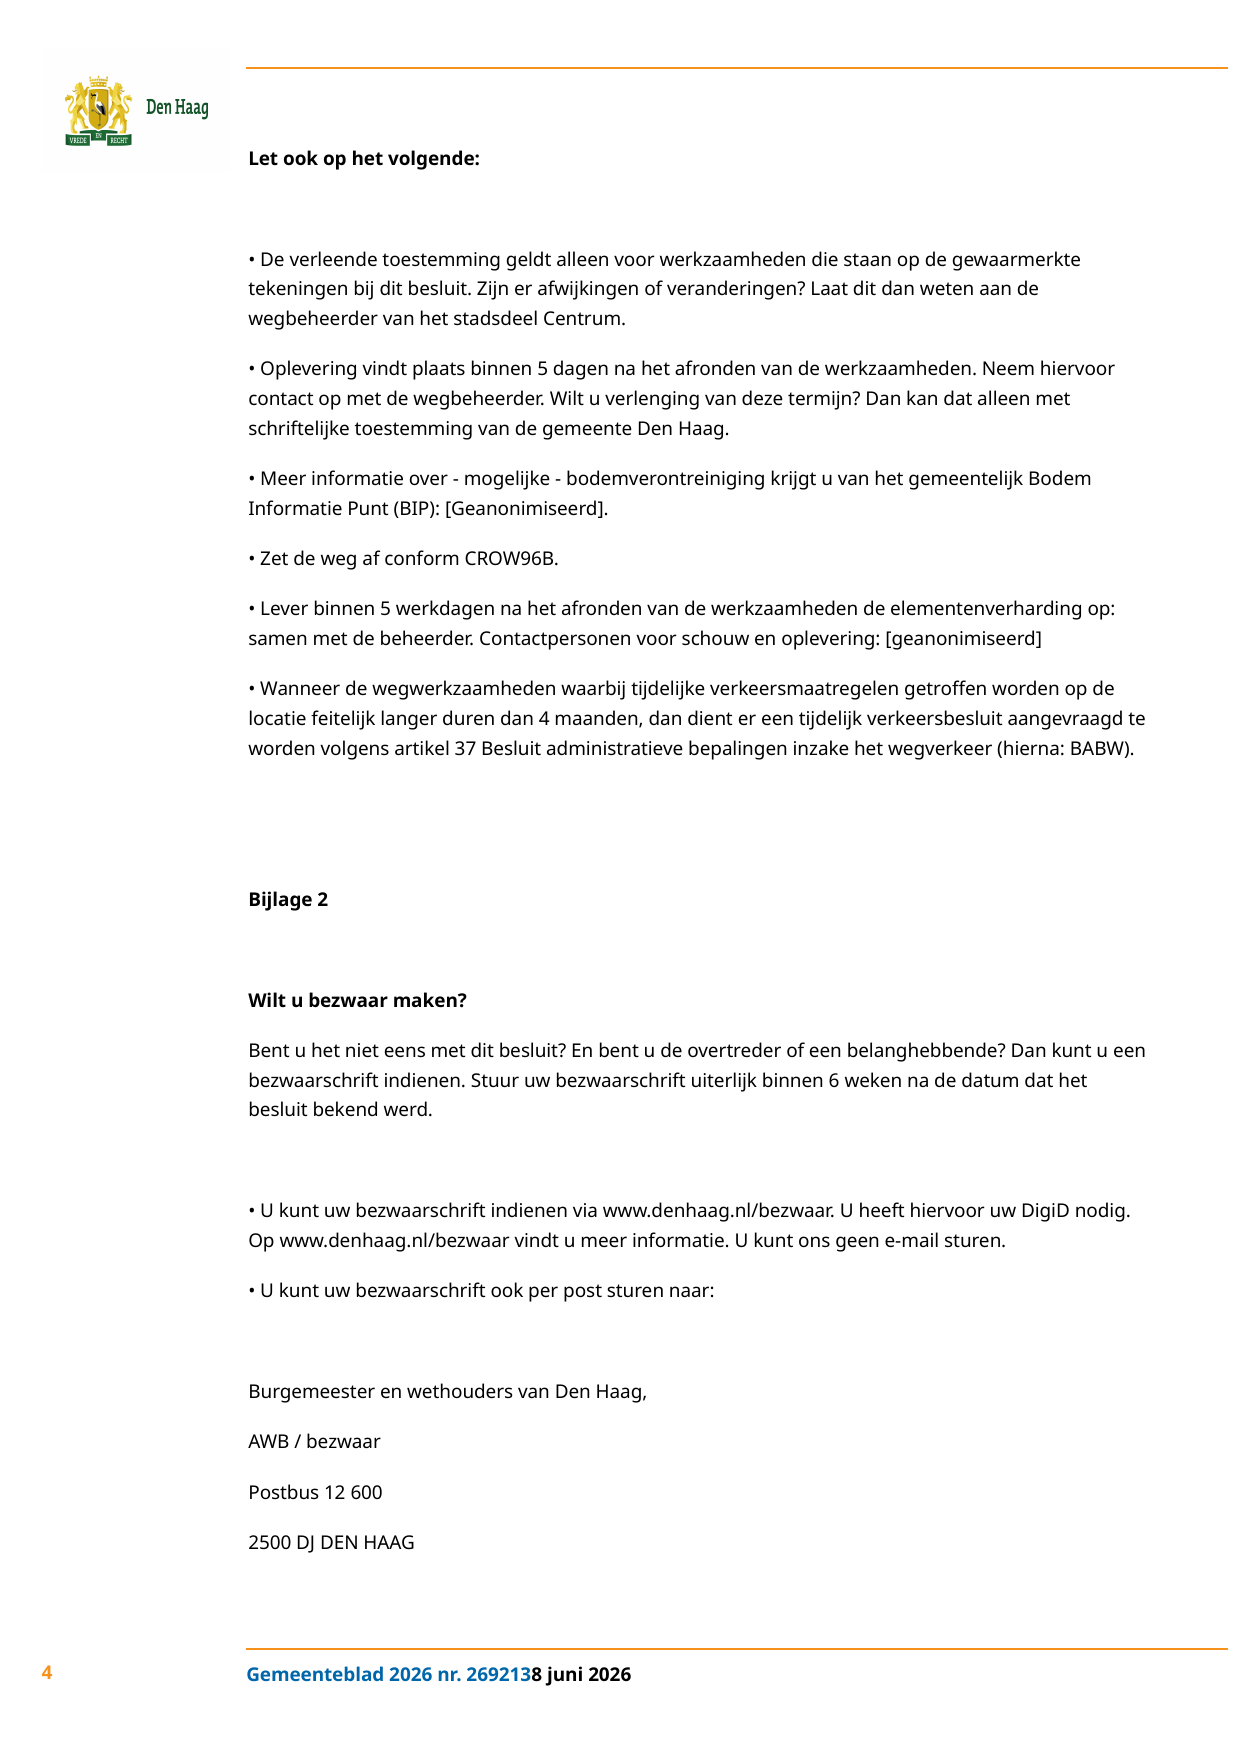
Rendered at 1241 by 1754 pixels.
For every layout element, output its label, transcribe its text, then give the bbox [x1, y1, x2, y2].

text • De verleende toestemming geldt alleen voor werkzaamheden die staan op de gewaarmerkte tekeningen bij dit besluit. Zijn er afwijkingen of veranderingen? Laat dit dan weten aan de wegbeheerder van het stadsdeel Centrum. [248, 246, 1152, 331]
text • Oplevering vindt plaats binnen 5 dagen na het afronden van de werkzaamheden. Neem hiervoor contact op met de wegbeheerder. Wilt u verlenging van deze termijn? Dan kan dat alleen met schriftelijke toestemming van de gemeente Den Haag. [248, 356, 1152, 441]
text AWB / bezwaar [248, 1428, 1152, 1454]
text • Zet de weg af conform CROW96B. [248, 545, 1152, 571]
text • Meer informatie over - mogelijke - bodemverontreiniging krijgt u van het gemeentelijk Bodem Informatie Punt (BIP): [Geanonimiseerd]. [248, 465, 1152, 521]
text • Lever binnen 5 werkdagen na het afronden van de werkzaamheden de elementenverharding op: samen met de beheerder. Contactpersonen voor schouw en oplevering: [geanonimiseerd] [248, 596, 1152, 651]
text Burgemeester en wethouders van Den Haag, [248, 1378, 1152, 1404]
text Wilt u bezwaar maken? [248, 987, 1152, 1013]
text Bent u het niet eens met dit besluit? En bent u de overtreder of een belanghebbende? Dan kunt u een bezwaarschrift indienen. Stuur uw bezwaarschrift uiterlijk binnen 6 weken na de datum dat het besluit bekend werd. [248, 1037, 1152, 1122]
text • U kunt uw bezwaarschrift ook per post sturen naar: [248, 1277, 1152, 1303]
text Bijlage 2 [248, 886, 1152, 912]
text Postbus 12 600 [248, 1479, 1152, 1505]
text Let ook op het volgende: [248, 145, 1152, 171]
picture [41, 47, 231, 172]
text 2500 DJ DEN HAAG [248, 1529, 1152, 1555]
text • Wanneer de wegwerkzaamheden waarbij tijdelijke verkeersmaatregelen getroffen worden op de locatie feitelijk langer duren dan 4 maanden, dan dient er een tijdelijk verkeersbesluit aangevraagd te worden volgens artikel 37 Besluit administratieve bepalingen inzake het wegverkeer (hierna: BABW). [248, 676, 1152, 761]
text • U kunt uw bezwaarschrift indienen via www.denhaag.nl/bezwaar. U heeft hiervoor uw DigiD nodig. Op www.denhaag.nl/bezwaar vindt u meer informatie. U kunt ons geen e-mail sturen. [248, 1197, 1152, 1253]
